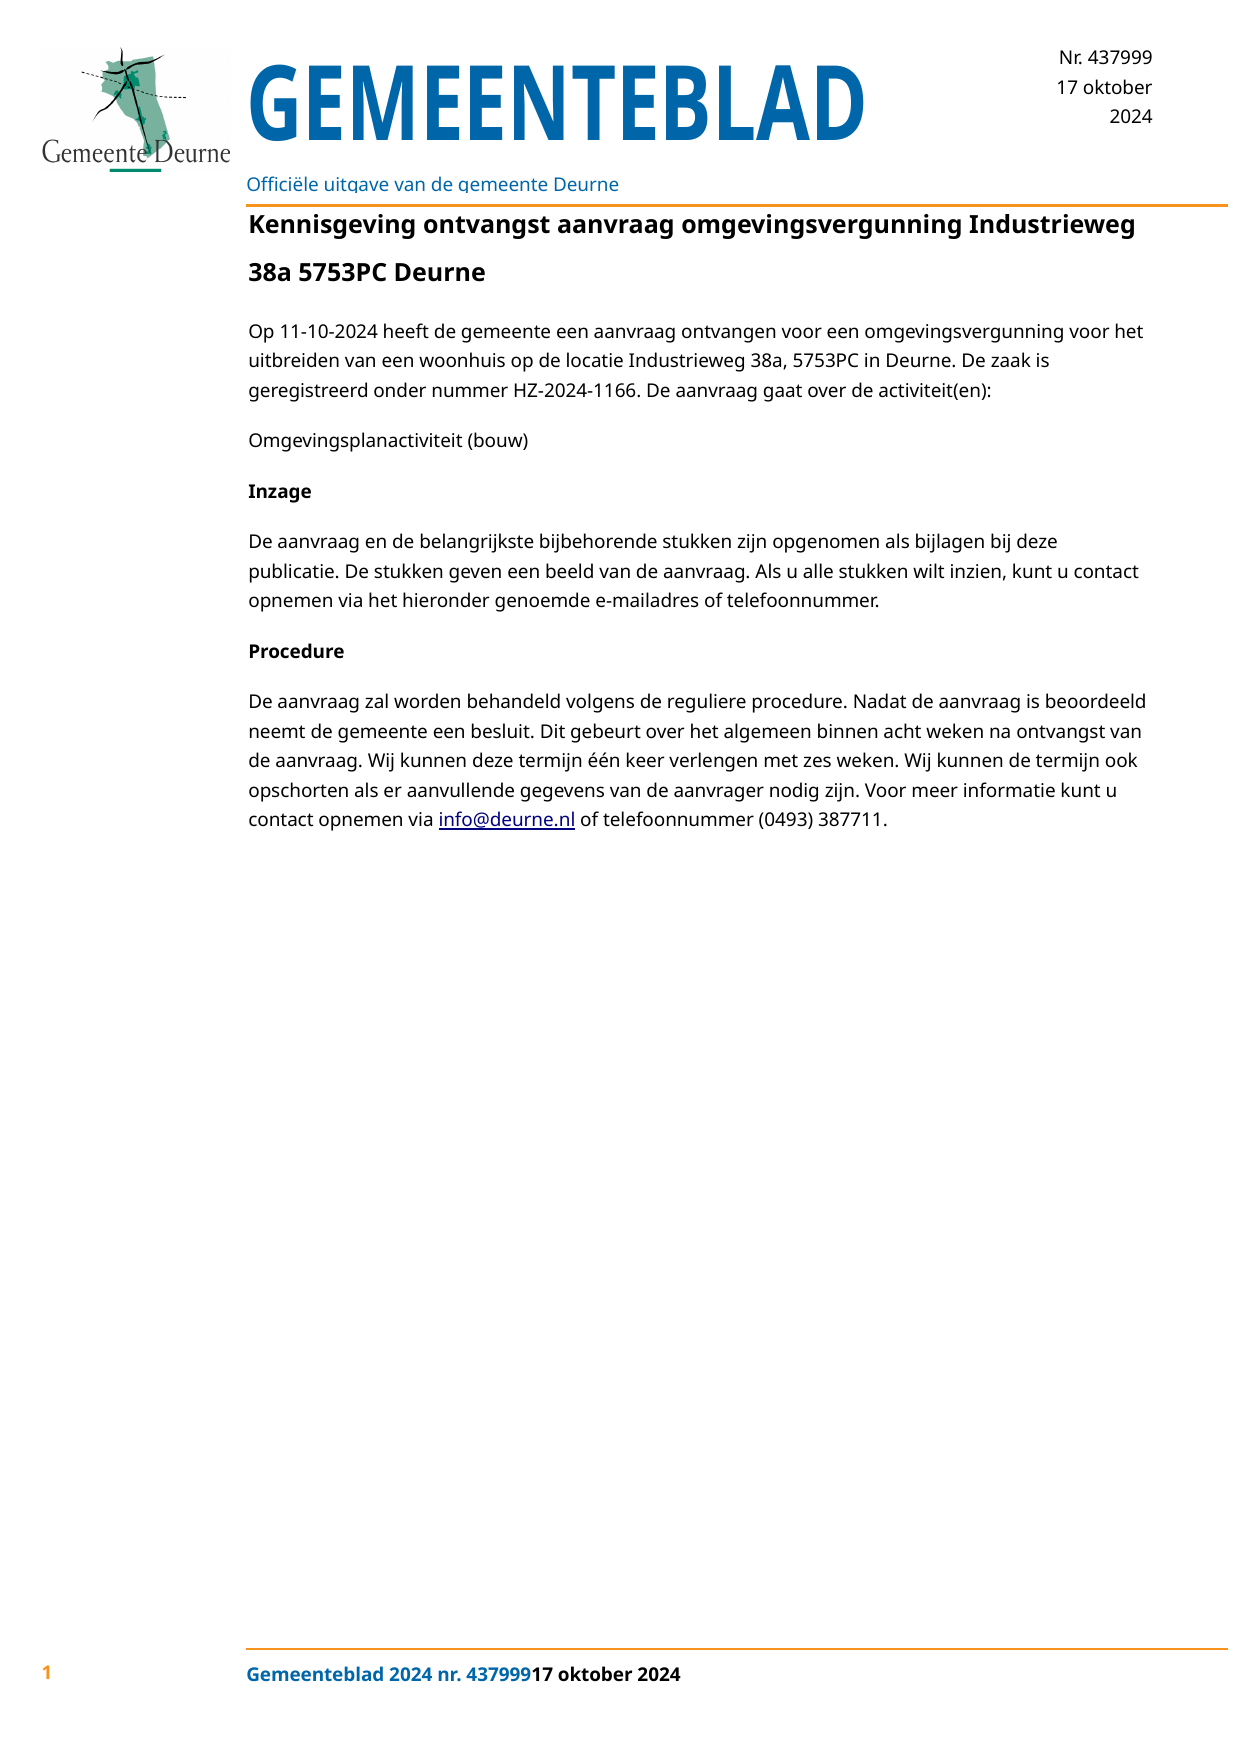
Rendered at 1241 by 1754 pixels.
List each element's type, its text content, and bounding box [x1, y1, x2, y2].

text De aanvraag zal worden behandeld volgens de reguliere procedure. Nadat de aanvraag is beoordeeld neemt de gemeente een besluit. Dit gebeurt over het algemeen binnen acht weken na ontvangst van de aanvraag. Wij kunnen deze termijn één keer verlengen met zes weken. Wij kunnen de termijn ook opschorten als er aanvullende gegevens van de aanvrager nodig zijn. Voor meer informatie kunt u contact opnemen via info@deurne.nl of telefoonnummer (0493) 387711. [248, 688, 1152, 832]
text Inzage [248, 478, 1152, 504]
text Op 11-10-2024 heeft de gemeente een aanvraag ontvangen voor een omgevingsvergunning voor het uitbreiden van een woonhuis op de locatie Industrieweg 38a, 5753PC in Deurne. De zaak is geregistreerd onder nummer HZ-2024-1166. De aanvraag gaat over de activiteit(en): [248, 318, 1152, 403]
text De aanvraag en de belangrijkste bijbehorende stukken zijn opgenomen als bijlagen bij deze publicatie. De stukken geven een beeld van de aanvraag. Als u alle stukken wilt inzien, kunt u contact opnemen via het hieronder genoemde e-mailadres of telefoonnummer. [248, 528, 1152, 613]
text Kennisgeving ontvangst aanvraag omgevingsvergunning Industrieweg 38a 5753PC Deurne [248, 207, 1152, 288]
picture [41, 47, 231, 172]
text Procedure [248, 638, 1152, 664]
text Omgevingsplanactiviteit (bouw) [248, 427, 1152, 453]
